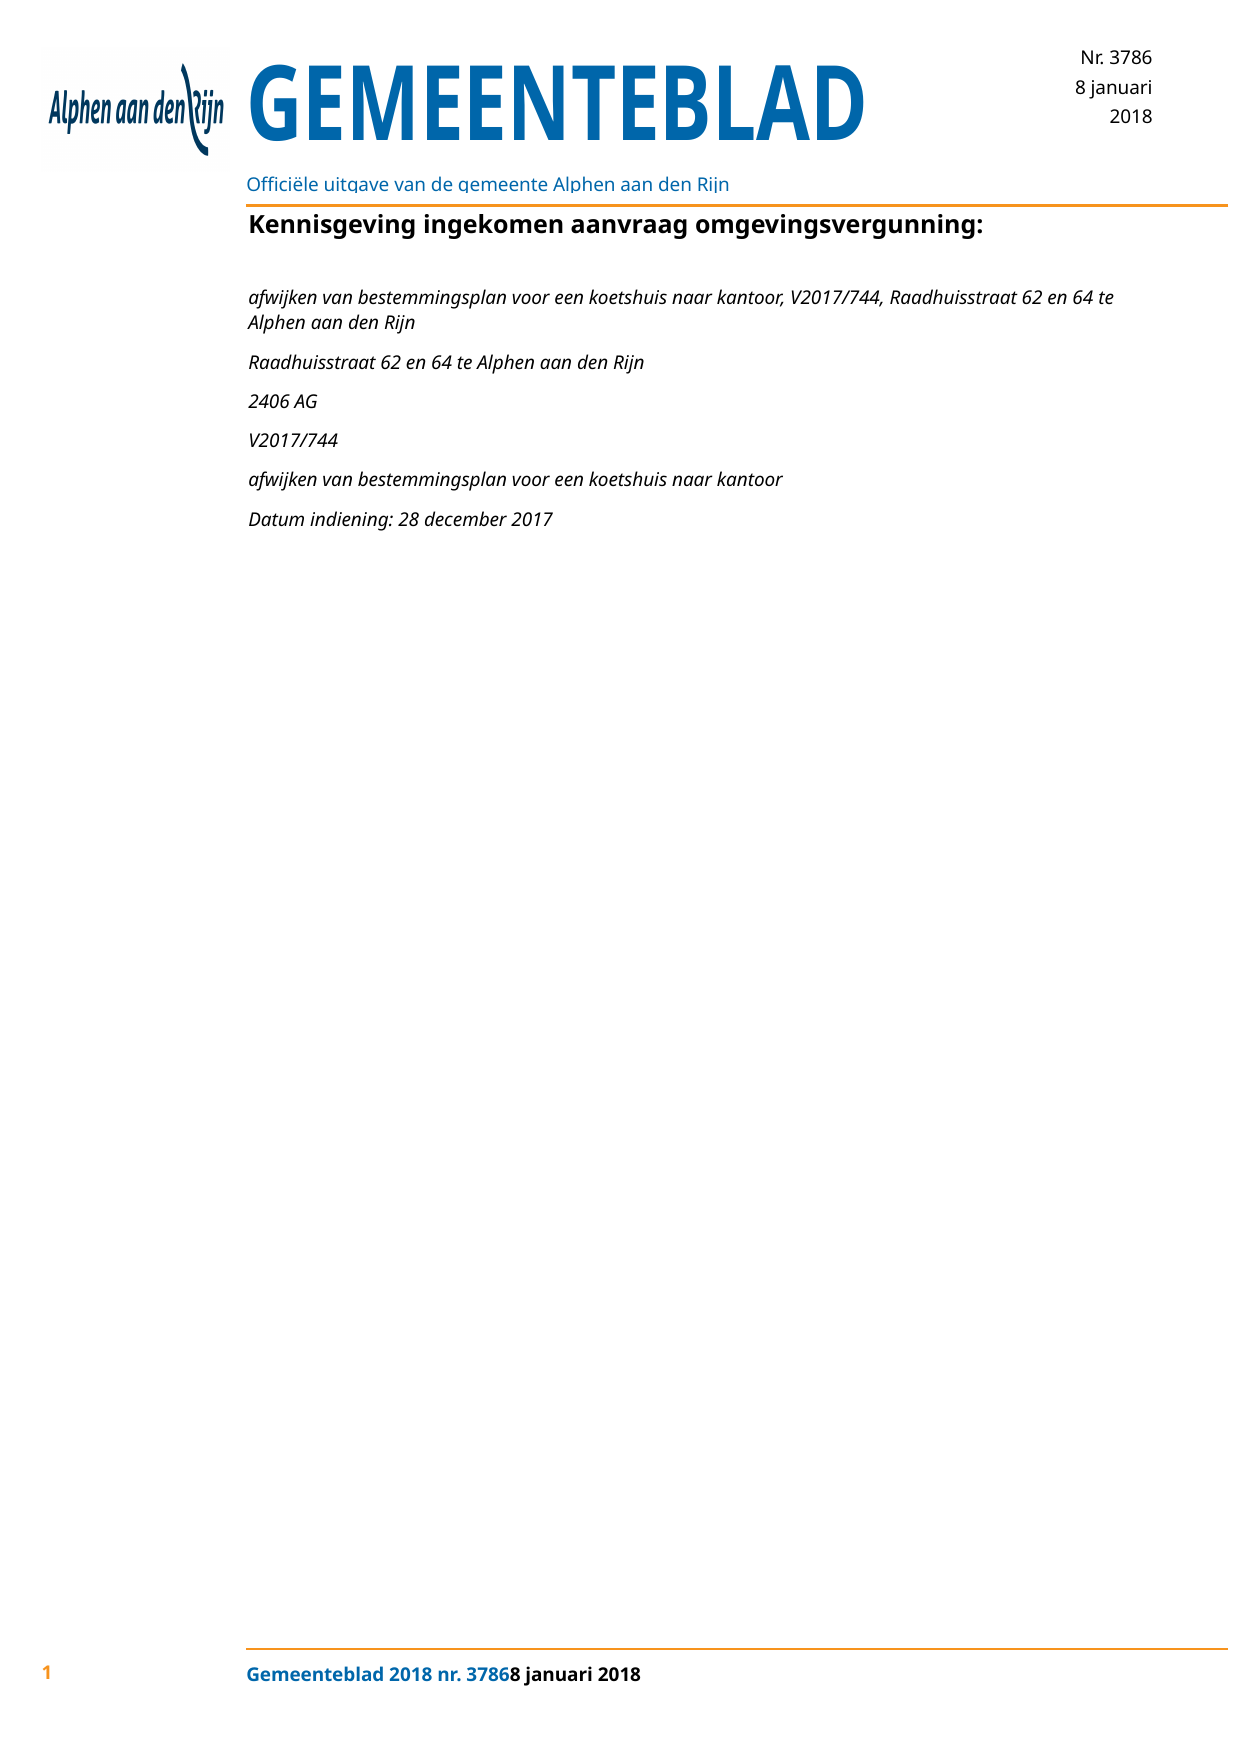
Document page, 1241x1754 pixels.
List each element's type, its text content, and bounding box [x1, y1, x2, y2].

text Kennisgeving ingekomen aanvraag omgevingsvergunning: [248, 207, 1152, 241]
picture [41, 47, 231, 172]
text afwijken van bestemmingsplan voor een koetshuis naar kantoor, V2017/744, Raadhuisstraat 62 en 64 te Alphen aan den Rijn [248, 284, 1152, 335]
text V2017/744 [248, 427, 1152, 453]
text afwijken van bestemmingsplan voor een koetshuis naar kantoor [248, 467, 1152, 492]
text Raadhuisstraat 62 en 64 te Alphen aan den Rijn [248, 349, 1152, 374]
text 2406 AG [248, 388, 1152, 414]
text Datum indiening: 28 december 2017 [248, 506, 1152, 532]
